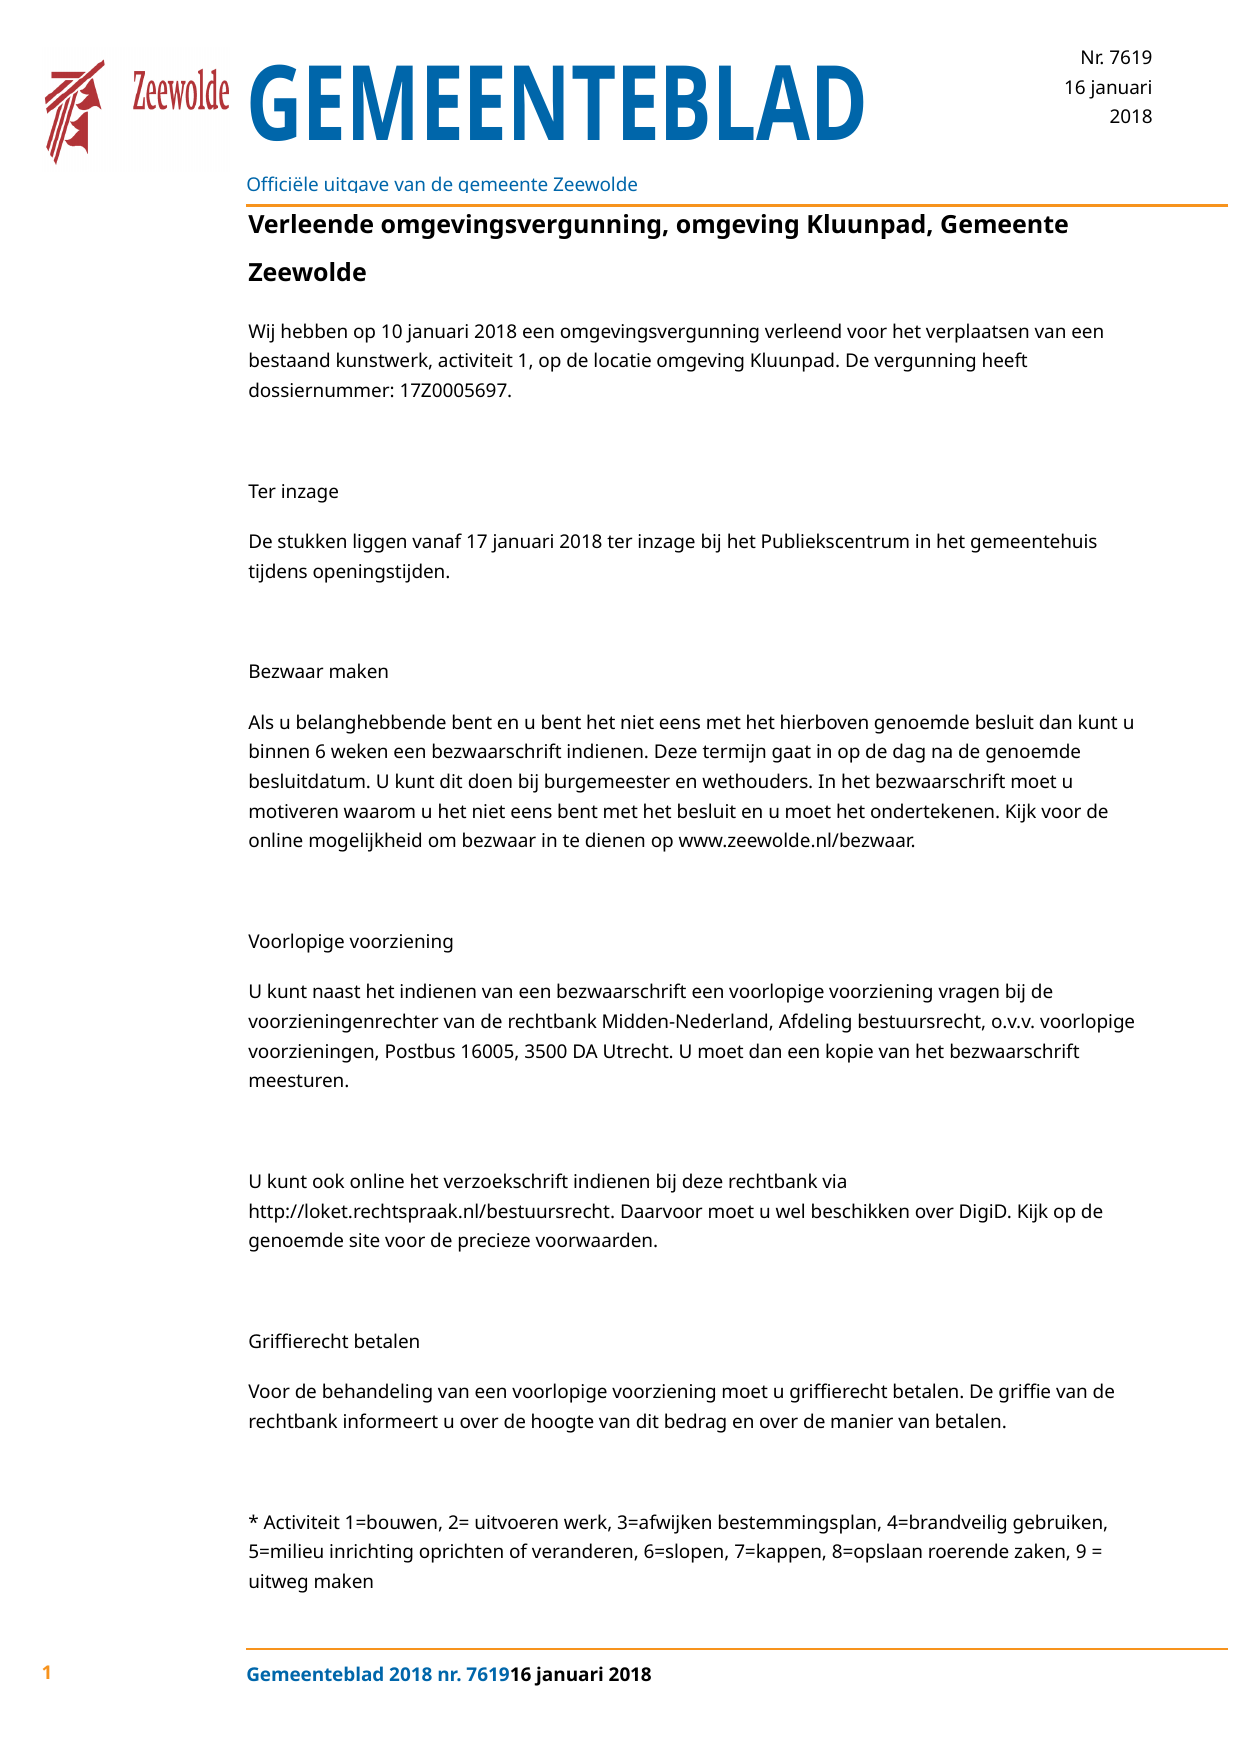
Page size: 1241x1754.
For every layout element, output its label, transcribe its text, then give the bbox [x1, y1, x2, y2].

text Voor de behandeling van een voorlopige voorziening moet u griffierecht betalen. De griffie van de rechtbank informeert u over de hoogte van dit bedrag en over de manier van betalen. [248, 1379, 1152, 1434]
text Voorlopige voorziening [248, 928, 1152, 954]
picture [41, 47, 231, 172]
text * Activiteit 1=bouwen, 2= uitvoeren werk, 3=afwijken bestemmingsplan, 4=brandveilig gebruiken, 5=milieu inrichting oprichten of veranderen, 6=slopen, 7=kappen, 8=opslaan roerende zaken, 9 = uitweg maken [248, 1509, 1152, 1594]
text De stukken liggen vanaf 17 januari 2018 ter inzage bij het Publiekscentrum in het gemeentehuis tijdens openingstijden. [248, 528, 1152, 584]
text Als u belanghebbende bent en u bent het niet eens met het hierboven genoemde besluit dan kunt u binnen 6 weken een bezwaarschrift indienen. Deze termijn gaat in op de dag na de genoemde besluitdatum. U kunt dit doen bij burgemeester en wethouders. In het bezwaarschrift moet u motiveren waarom u het niet eens bent met het besluit en u moet het ondertekenen. Kijk voor de online mogelijkheid om bezwaar in te dienen op www.zeewolde.nl/bezwaar. [248, 709, 1152, 853]
text Griffierecht betalen [248, 1328, 1152, 1354]
text Wij hebben op 10 januari 2018 een omgevingsvergunning verleend voor het verplaatsen van een bestaand kunstwerk, activiteit 1, op de locatie omgeving Kluunpad. De vergunning heeft dossiernummer: 17Z0005697. [248, 318, 1152, 403]
text U kunt ook online het verzoekschrift indienen bij deze rechtbank via http://loket.rechtspraak.nl/bestuursrecht. Daarvoor moet u wel beschikken over DigiD. Kijk op de genoemde site voor de precieze voorwaarden. [248, 1168, 1152, 1253]
text Verleende omgevingsvergunning, omgeving Kluunpad, Gemeente Zeewolde [248, 207, 1152, 288]
text Ter inzage [248, 478, 1152, 504]
text Bezwaar maken [248, 659, 1152, 684]
text U kunt naast het indienen van een bezwaarschrift een voorlopige voorziening vragen bij de voorzieningenrechter van de rechtbank Midden-Nederland, Afdeling bestuursrecht, o.v.v. voorlopige voorzieningen, Postbus 16005, 3500 DA Utrecht. U moet dan een kopie van het bezwaarschrift meesturen. [248, 979, 1152, 1093]
